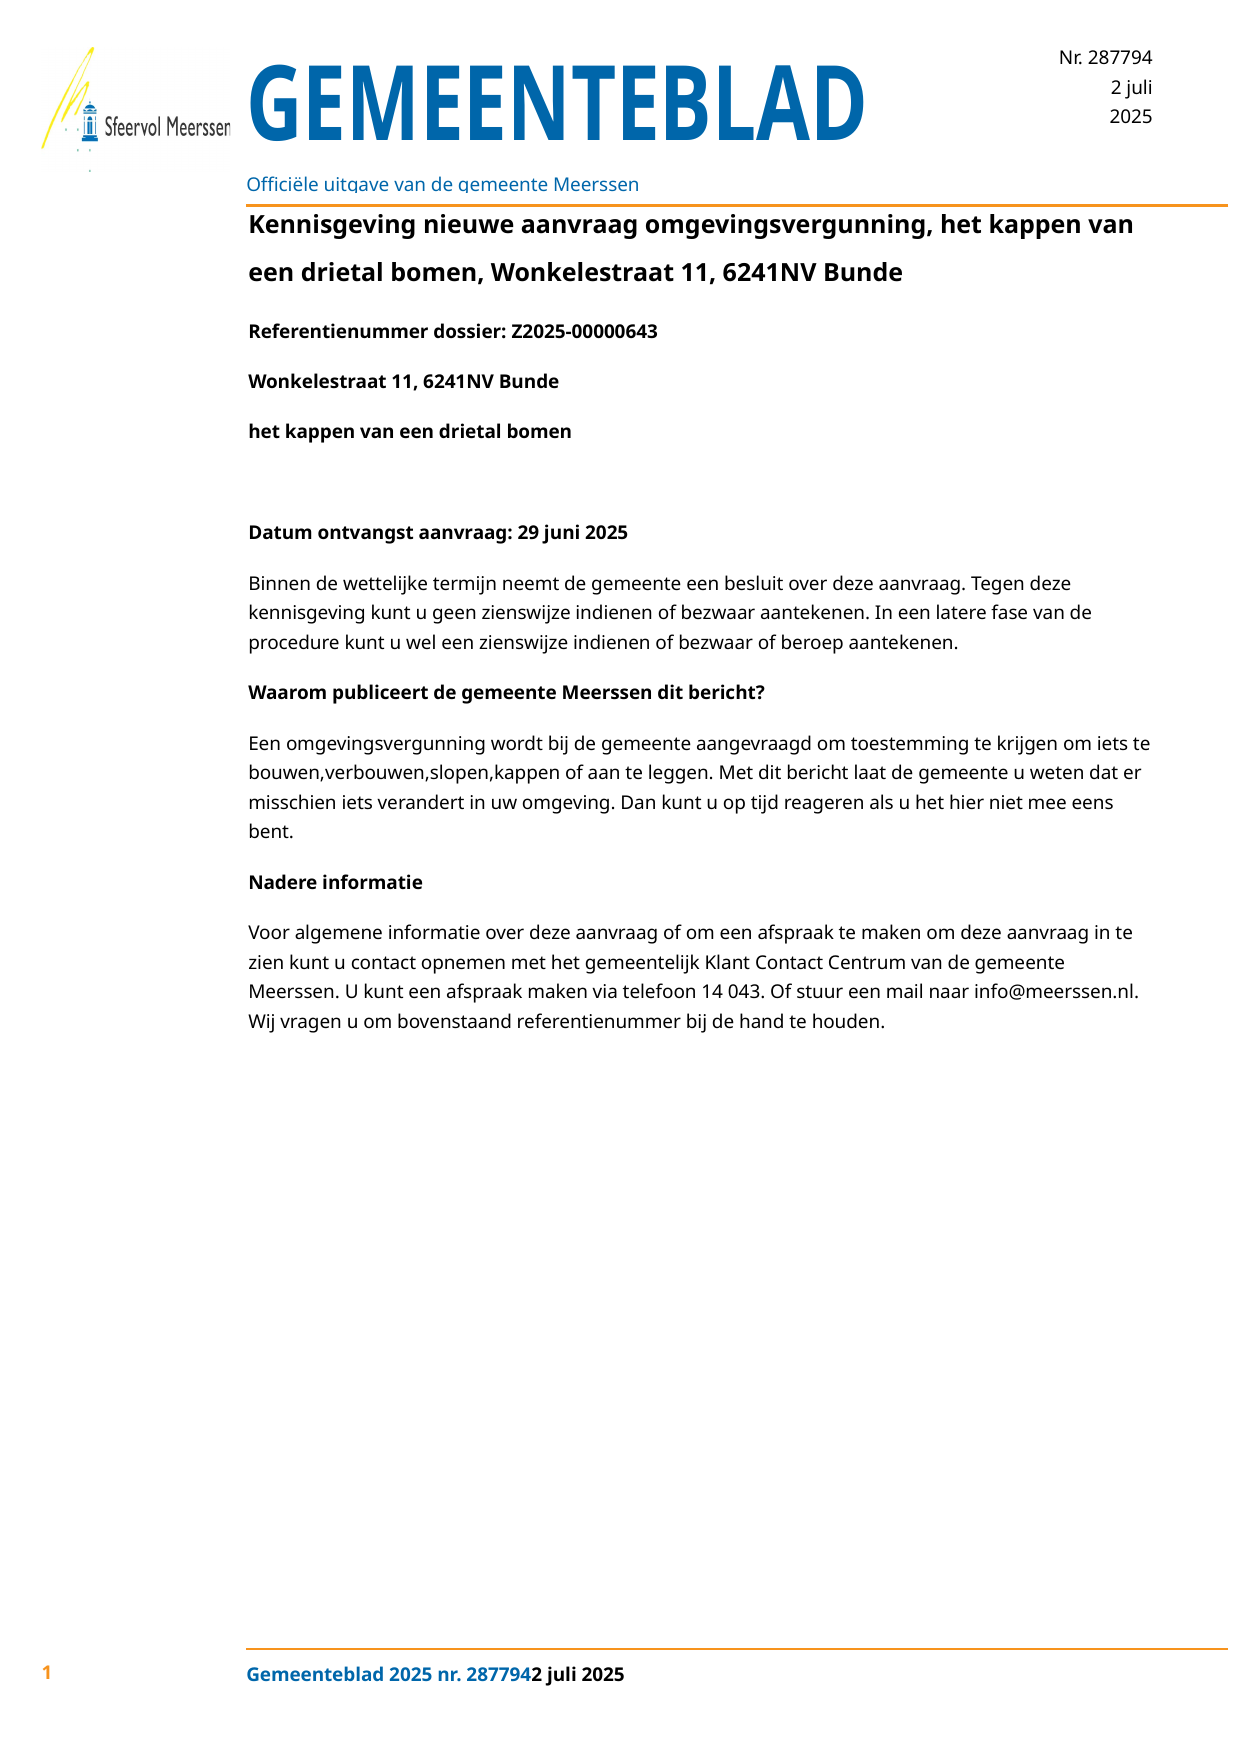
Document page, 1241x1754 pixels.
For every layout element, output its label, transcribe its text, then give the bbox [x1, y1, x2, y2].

text Kennisgeving nieuwe aanvraag omgevingsvergunning, het kappen van een drietal bomen, Wonkelestraat 11, 6241NV Bunde [248, 207, 1152, 288]
text Waarom publiceert de gemeente Meerssen dit bericht? [248, 679, 1152, 705]
text Nadere informatie [248, 869, 1152, 895]
text Referentienummer dossier: Z2025-00000643 [248, 318, 1152, 344]
text Voor algemene informatie over deze aanvraag of om een afspraak te maken om deze aanvraag in te zien kunt u contact opnemen met het gemeentelijk Klant Contact Centrum van de gemeente Meerssen. U kunt een afspraak maken via telefoon 14 043. Of stuur een mail naar info@meerssen.nl. Wij vragen u om bovenstaand referentienummer bij de hand te houden. [248, 919, 1152, 1034]
text Datum ontvangst aanvraag: 29 juni 2025 [248, 519, 1152, 545]
text Wonkelestraat 11, 6241NV Bunde [248, 368, 1152, 394]
text het kappen van een drietal bomen [248, 419, 1152, 444]
picture [41, 47, 231, 172]
text Binnen de wettelijke termijn neemt de gemeente een besluit over deze aanvraag. Tegen deze kennisgeving kunt u geen zienswijze indienen of bezwaar aantekenen. In een latere fase van de procedure kunt u wel een zienswijze indienen of bezwaar of beroep aantekenen. [248, 570, 1152, 655]
text Een omgevingsvergunning wordt bij de gemeente aangevraagd om toestemming te krijgen om iets te bouwen,verbouwen,slopen,kappen of aan te leggen. Met dit bericht laat de gemeente u weten dat er misschien iets verandert in uw omgeving. Dan kunt u op tijd reageren als u het hier niet mee eens bent. [248, 730, 1152, 844]
